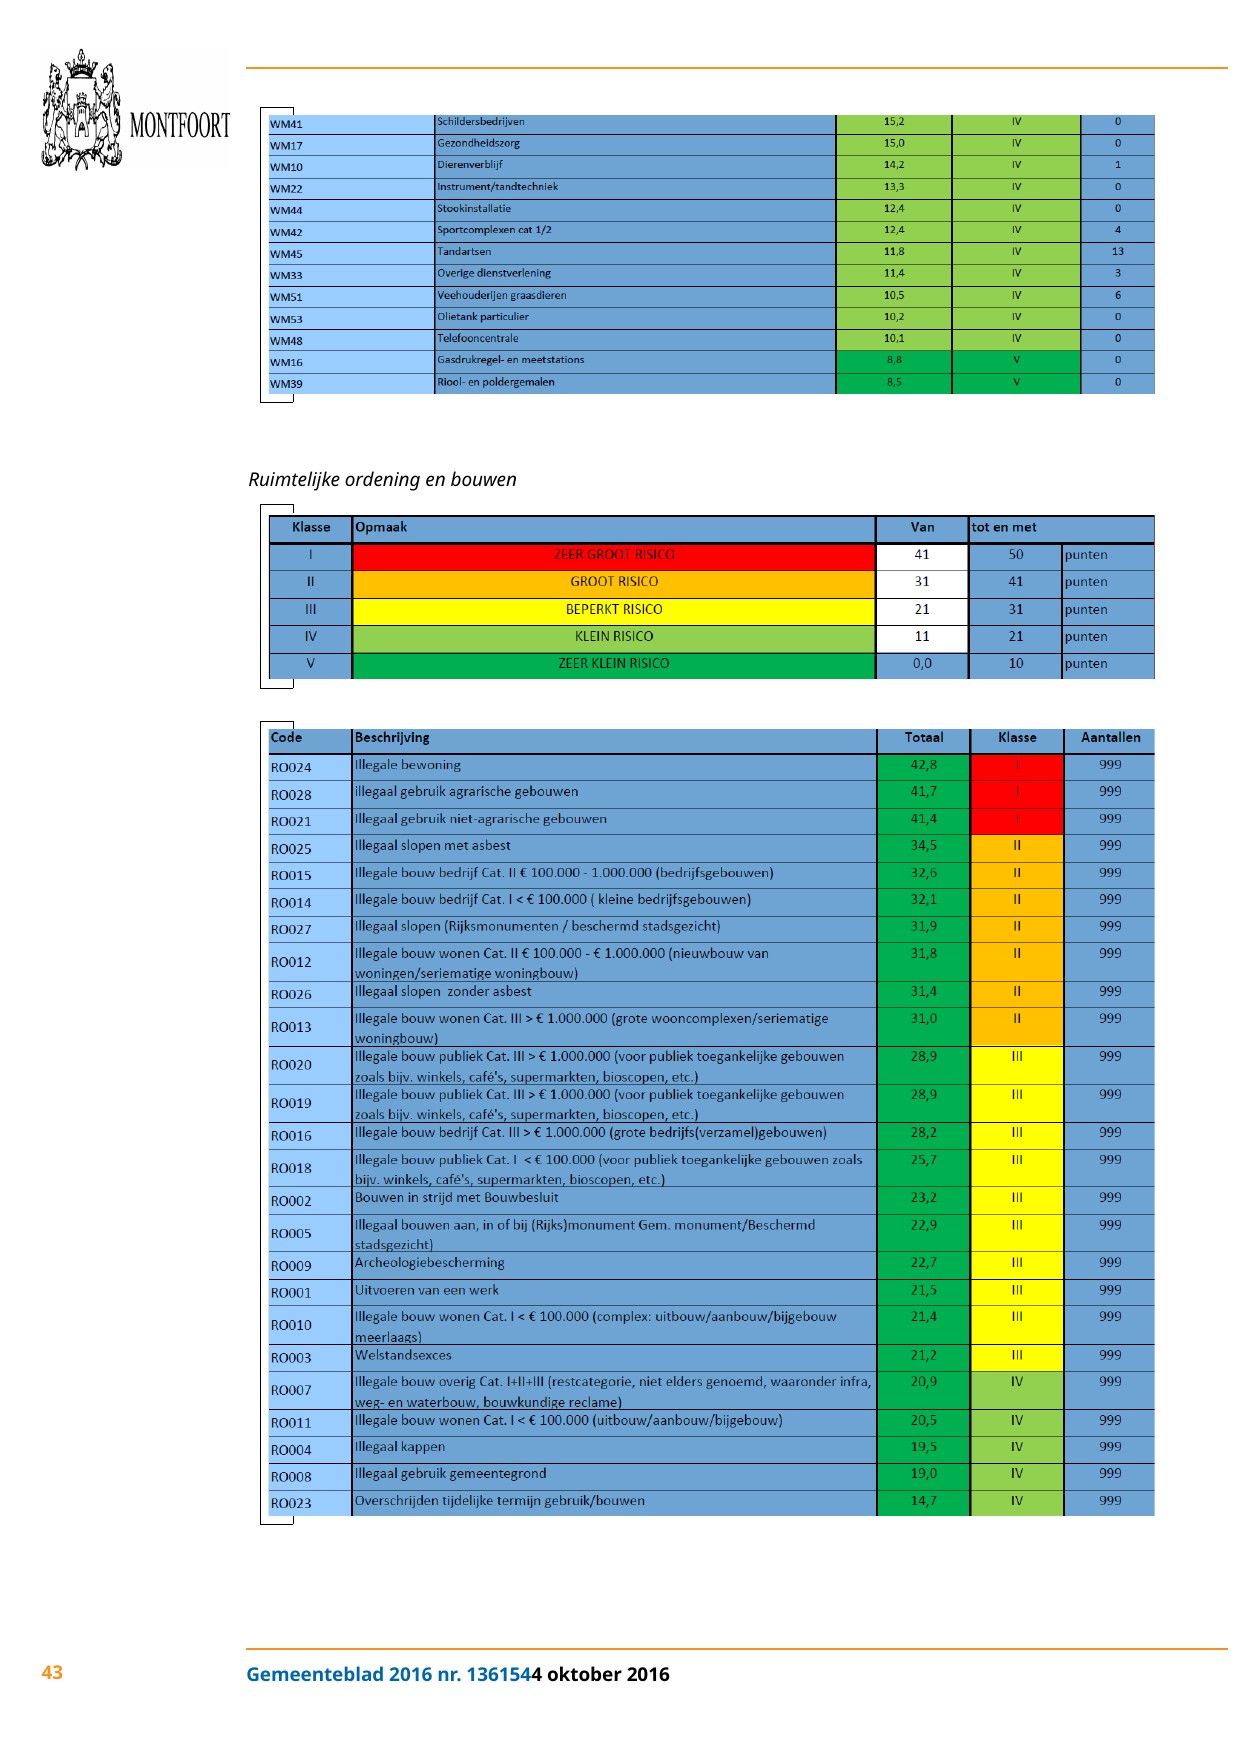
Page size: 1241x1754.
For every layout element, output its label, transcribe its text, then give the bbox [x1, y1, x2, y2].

picture [268, 729, 1155, 1516]
picture [268, 513, 1155, 679]
text Ruimtelijke ordening en bouwen [248, 467, 1152, 492]
picture [41, 47, 231, 172]
picture [268, 115, 1155, 394]
